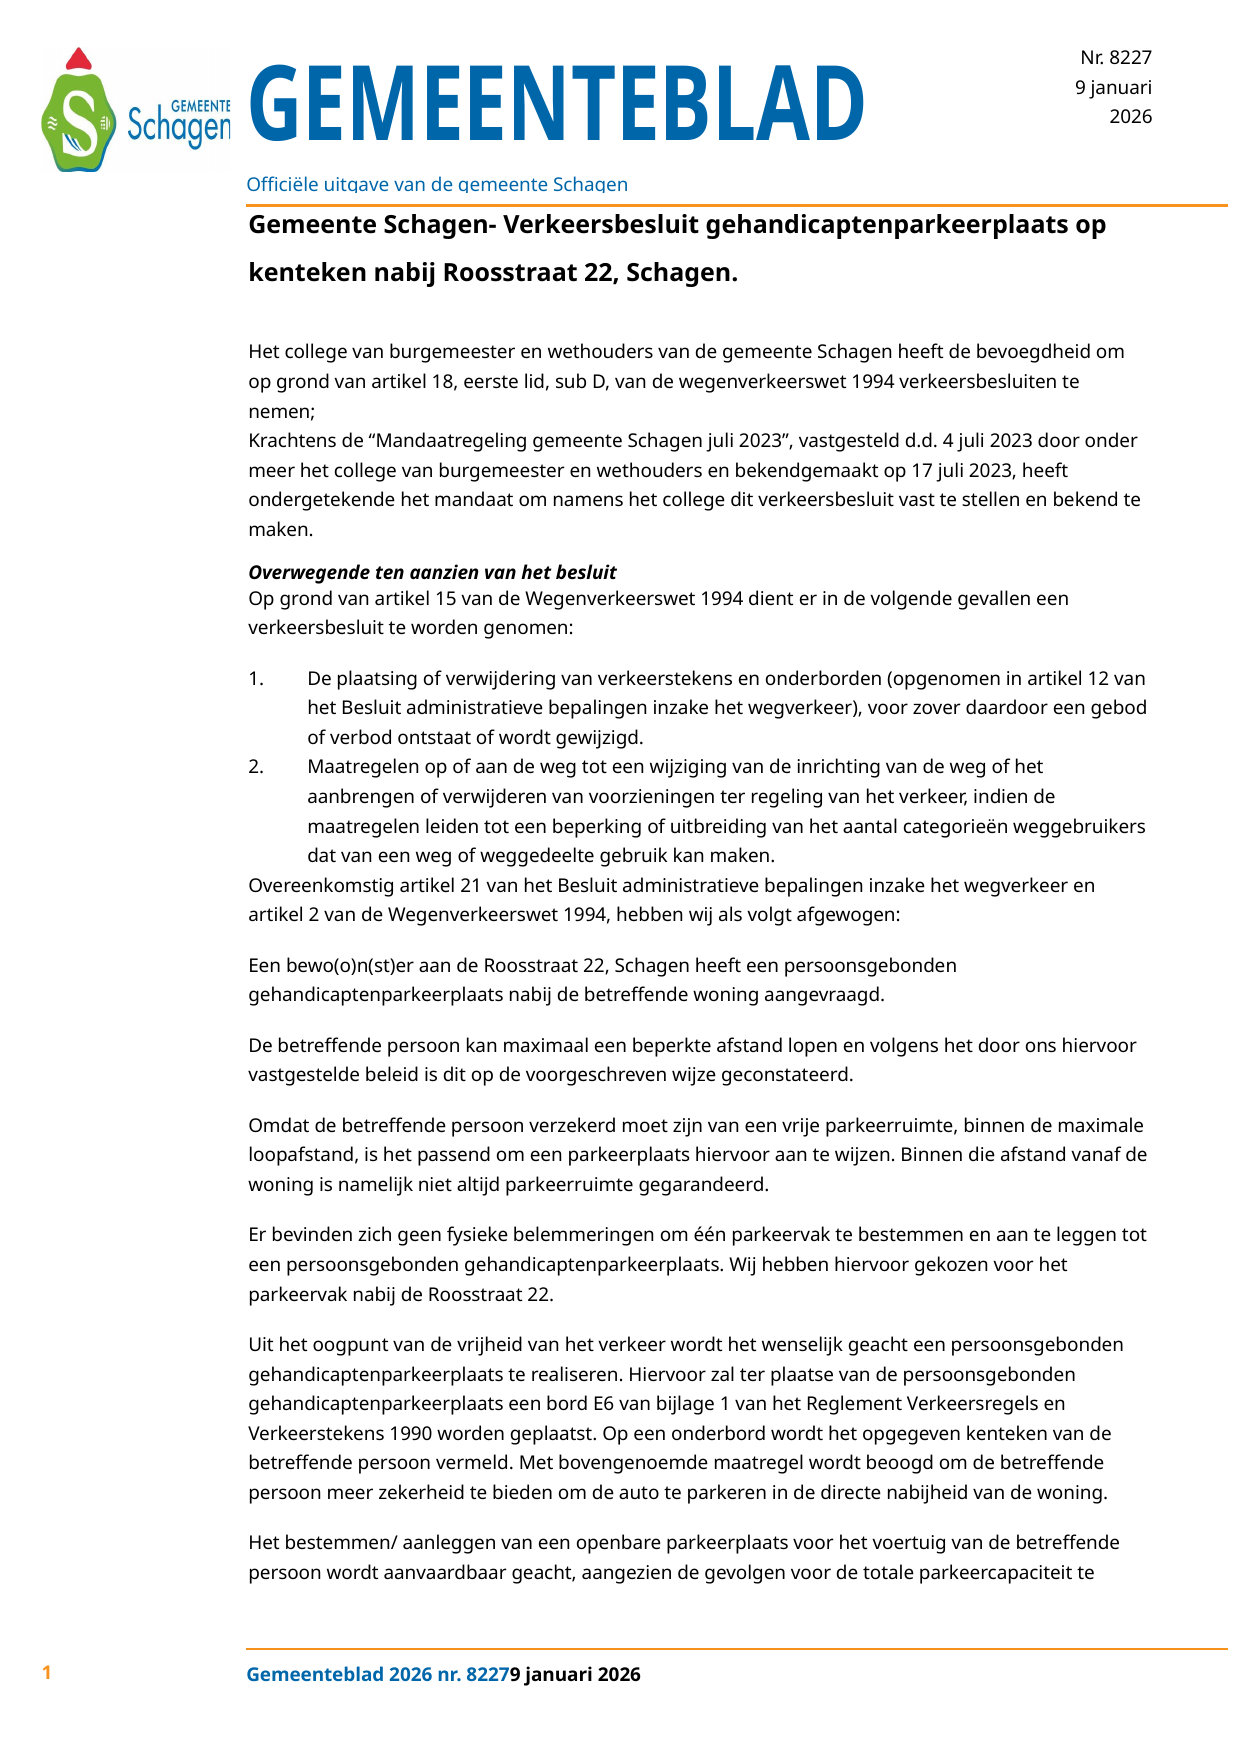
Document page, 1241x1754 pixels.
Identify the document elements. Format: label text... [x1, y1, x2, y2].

text Op grond van artikel 15 van de Wegenverkeerswet 1994 dient er in de volgende gevallen een verkeersbesluit te worden genomen: [248, 585, 1152, 640]
text Uit het oogpunt van de vrijheid van het verkeer wordt het wenselijk geacht een persoonsgebonden gehandicaptenparkeerplaats te realiseren. Hiervoor zal ter plaatse van de persoonsgebonden gehandicaptenparkeerplaats een bord E6 van bijlage 1 van het Reglement Verkeersregels en Verkeerstekens 1990 worden geplaatst. Op een onderbord wordt het opgegeven kenteken van de betreffende persoon vermeld. Met bovengenoemde maatregel wordt beoogd om de betreffende persoon meer zekerheid te bieden om de auto te parkeren in de directe nabijheid van de woning. [248, 1331, 1152, 1505]
text Het bestemmen/ aanleggen van een openbare parkeerplaats voor het voertuig van de betreffende persoon wordt aanvaardbaar geacht, aangezien de gevolgen voor de totale parkeercapaciteit te [248, 1529, 1152, 1585]
list Maatregelen op of aan de weg tot een wijziging van de inrichting van de weg of het aanbrengen of verwijderen van voorzieningen ter regeling van het verkeer, indien de maatregelen leiden tot een beperking of uitbreiding van het aantal categorieën weggebruikers dat van een weg of weggedeelte gebruik kan maken. [248, 754, 1152, 868]
text De betreffende persoon kan maximaal een beperkte afstand lopen en volgens het door ons hiervoor vastgestelde beleid is dit op de voorgeschreven wijze geconstateerd. [248, 1032, 1152, 1087]
text Overwegende ten aanzien van het besluit [248, 559, 1152, 585]
text Het college van burgemeester en wethouders van de gemeente Schagen heeft de bevoegdheid om op grond van artikel 18, eerste lid, sub D, van de wegenverkeerswet 1994 verkeersbesluiten te nemen; [248, 339, 1152, 423]
text Krachtens de “Mandaatregeling gemeente Schagen juli 2023”, vastgesteld d.d. 4 juli 2023 door onder meer het college van burgemeester en wethouders en bekendgemaakt op 17 juli 2023, heeft ondergetekende het mandaat om namens het college dit verkeersbesluit vast te stellen en bekend te maken. [248, 427, 1152, 542]
text Er bevinden zich geen fysieke belemmeringen om één parkeervak te bestemmen en aan te leggen tot een persoonsgebonden gehandicaptenparkeerplaats. Wij hebben hiervoor gekozen voor het parkeervak nabij de Roosstraat 22. [248, 1222, 1152, 1307]
text Een bewo(o)n(st)er aan de Roosstraat 22, Schagen heeft een persoonsgebonden gehandicaptenparkeerplaats nabij de betreffende woning aangevraagd. [248, 952, 1152, 1007]
text Gemeente Schagen- Verkeersbesluit gehandicaptenparkeerplaats op kenteken nabij Roosstraat 22, Schagen. [248, 207, 1152, 288]
text Omdat de betreffende persoon verzekerd moet zijn van een vrije parkeerruimte, binnen de maximale loopafstand, is het passend om een parkeerplaats hiervoor aan te wijzen. Binnen die afstand vanaf de woning is namelijk niet altijd parkeerruimte gegarandeerd. [248, 1112, 1152, 1197]
list De plaatsing of verwijdering van verkeerstekens en onderborden (opgenomen in artikel 12 van het Besluit administratieve bepalingen inzake het wegverkeer), voor zover daardoor een gebod of verbod ontstaat of wordt gewijzigd. [248, 665, 1152, 750]
text Overeenkomstig artikel 21 van het Besluit administratieve bepalingen inzake het wegverkeer en artikel 2 van de Wegenverkeerswet 1994, hebben wij als volgt afgewogen: [248, 872, 1152, 927]
picture [41, 47, 231, 172]
